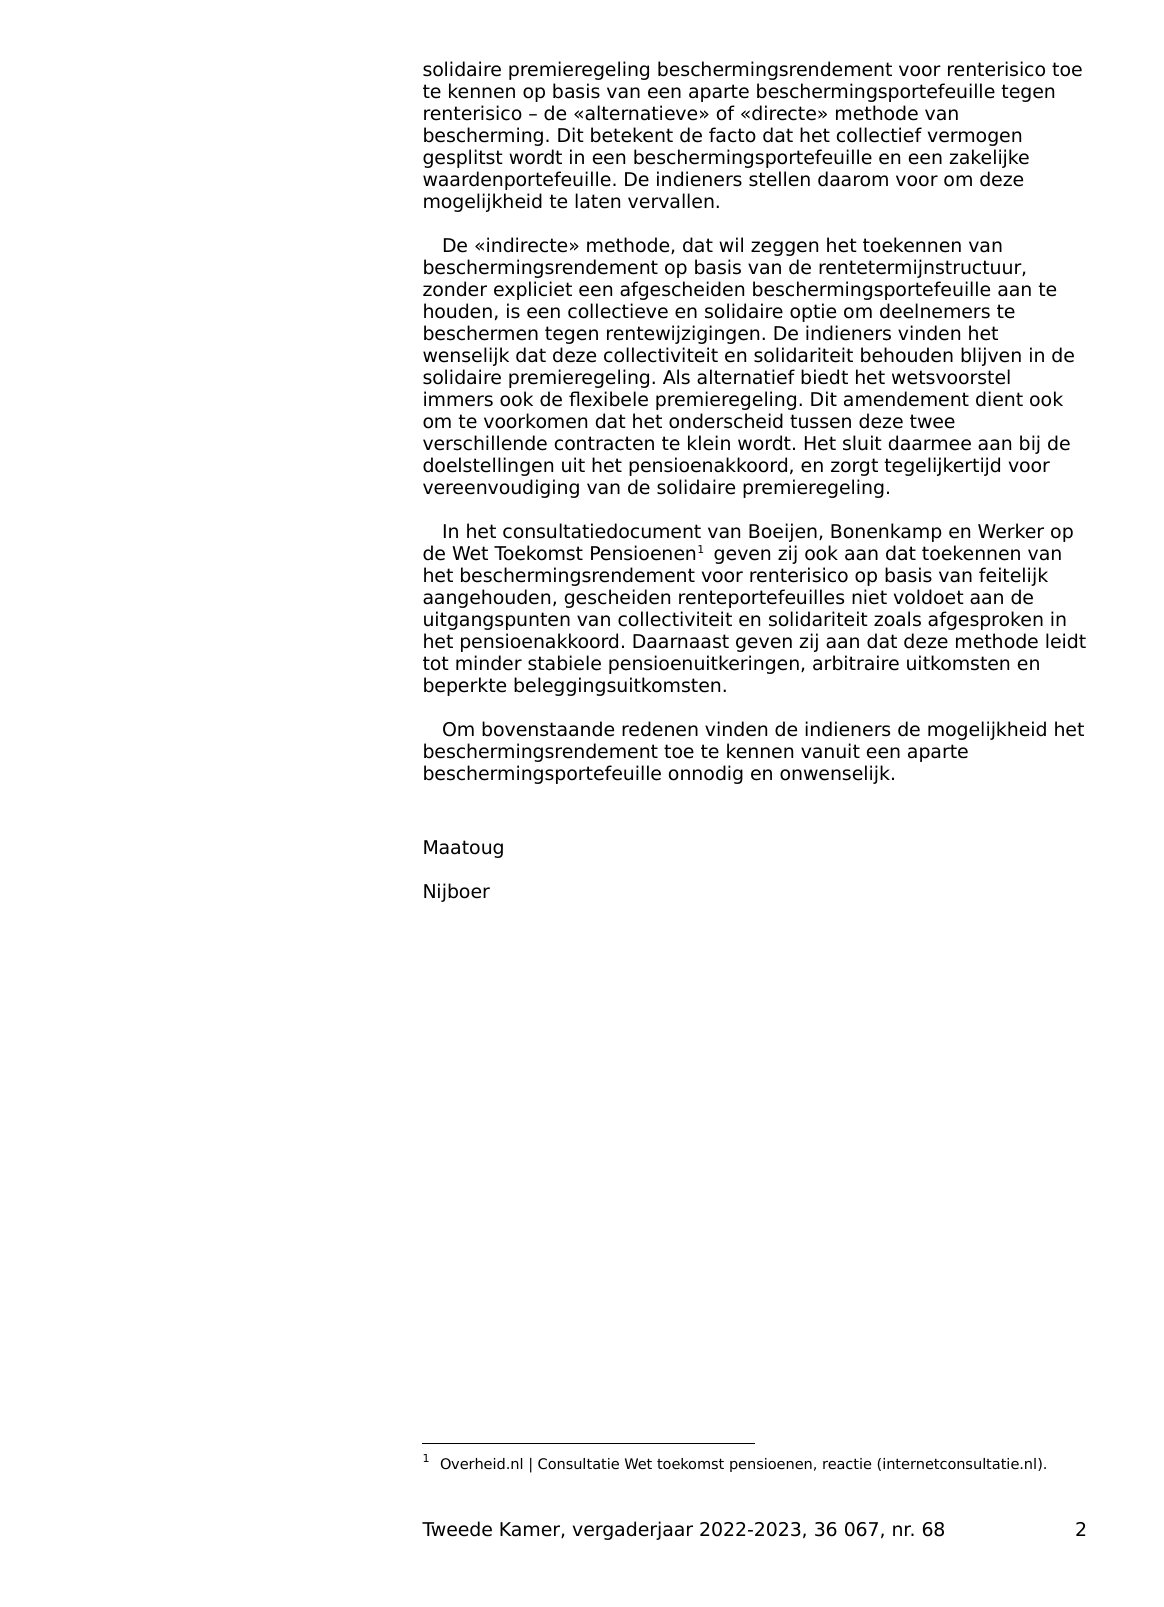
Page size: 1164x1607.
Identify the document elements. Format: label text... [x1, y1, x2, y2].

text Om bovenstaande redenen vinden de indieners de mogelijkheid het beschermingsrendement toe te kennen vanuit een aparte beschermingsportefeuille onnodig en onwenselijk. [422, 719, 1087, 785]
text Overheid.nl | Consultatie Wet toekomst pensioenen, reactie (internetconsultatie.nl). [422, 1452, 1087, 1474]
text De «indirecte» methode, dat wil zeggen het toekennen van beschermingsrendement op basis van de rentetermijnstructuur, zonder expliciet een afgescheiden beschermingsportefeuille aan te houden, is een collectieve en solidaire optie om deelnemers te beschermen tegen rentewijzigingen. De indieners vinden het wenselijk dat deze collectiviteit en solidariteit behouden blijven in de solidaire premieregeling. Als alternatief biedt het wetsvoorstel immers ook de flexibele premieregeling. Dit amendement dient ook om te voorkomen dat het onderscheid tussen deze twee verschillende contracten te klein wordt. Het sluit daarmee aan bij de doelstellingen uit het pensioenakkoord, en zorgt tegelijkertijd voor vereenvoudiging van de solidaire premieregeling. [422, 235, 1087, 499]
text In het consultatiedocument van Boeijen, Bonenkamp en Werker op de Wet Toekomst Pensioenen geven zij ook aan dat toekennen van het beschermingsrendement voor renterisico op basis van feitelijk aangehouden, gescheiden renteportefeuilles niet voldoet aan de uitgangspunten van collectiviteit en solidariteit zoals afgesproken in het pensioenakkoord. Daarnaast geven zij aan dat deze methode leidt tot minder stabiele pensioenuitkeringen, arbitraire uitkomsten en beperkte beleggingsuitkomsten. [422, 521, 1087, 697]
text solidaire premieregeling beschermingsrendement voor renterisico toe te kennen op basis van een aparte beschermingsportefeuille tegen renterisico – de «alternatieve» of «directe» methode van bescherming. Dit betekent de facto dat het collectief vermogen gesplitst wordt in een beschermingsportefeuille en een zakelijke waardenportefeuille. De indieners stellen daarom voor om deze mogelijkheid te laten vervallen. [422, 59, 1087, 213]
text Maatoug Nijboer [422, 815, 1087, 903]
